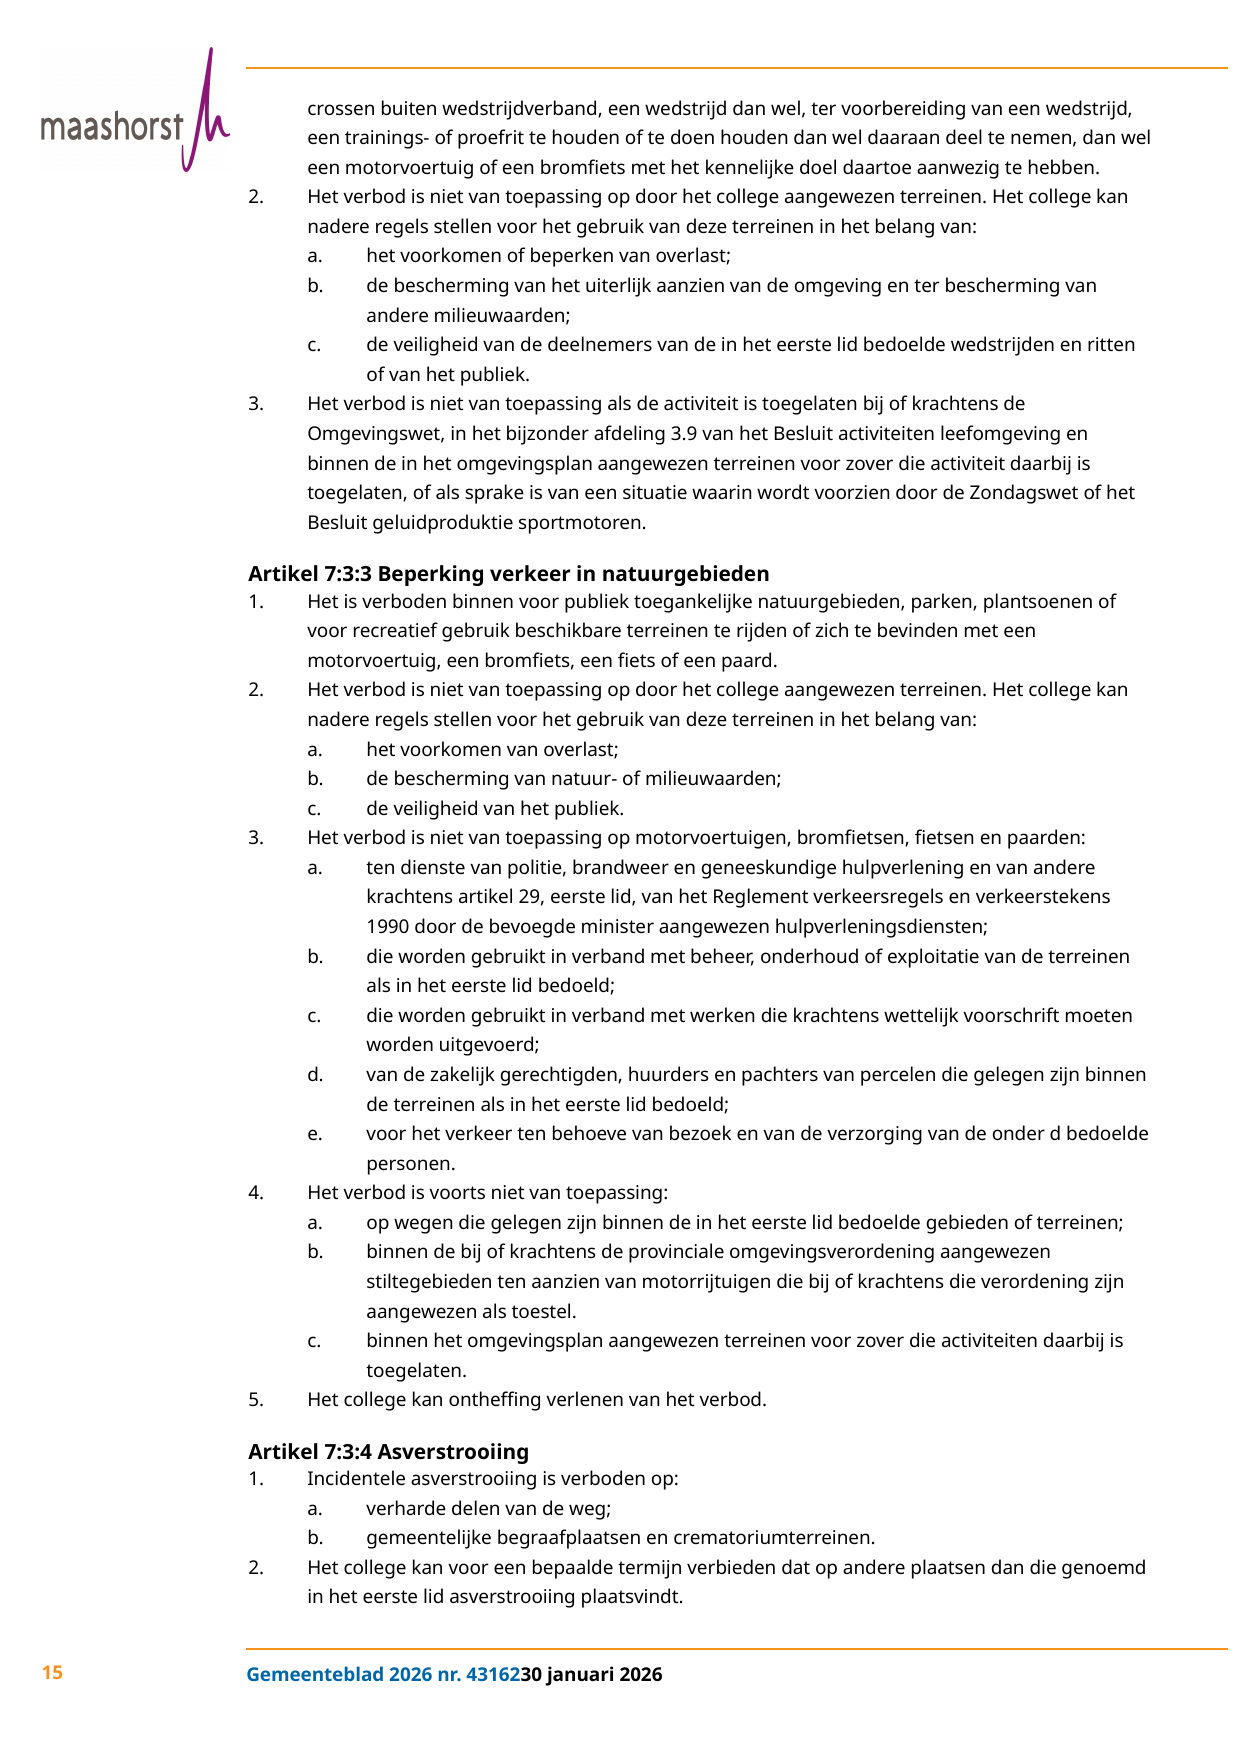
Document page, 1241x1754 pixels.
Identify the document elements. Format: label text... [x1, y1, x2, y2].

picture [41, 47, 231, 172]
list Het verbod is niet van toepassing op door het college aangewezen terreinen. Het college kan nadere regels stellen voor het gebruik van deze terreinen in het belang van: [248, 183, 1152, 239]
list van de zakelijk gerechtigden, huurders en pachters van percelen die gelegen zijn binnen de terreinen als in het eerste lid bedoeld; [307, 1061, 1152, 1116]
text Artikel 7:3:4 Asverstrooiing [248, 1437, 1152, 1465]
list binnen het omgevingsplan aangewezen terreinen voor zover die activiteiten daarbij is toegelaten. [307, 1327, 1152, 1383]
list verharde delen van de weg; [307, 1495, 1152, 1521]
list crossen buiten wedstrijdverband, een wedstrijd dan wel, ter voorbereiding van een wedstrijd, een trainings- of proefrit te houden of te doen houden dan wel daaraan deel te nemen, dan wel een motorvoertuig of een bromfiets met het kennelijke doel daartoe aanwezig te hebben. [248, 95, 1152, 180]
list het voorkomen of beperken van overlast; [307, 243, 1152, 268]
list Het verbod is niet van toepassing op motorvoertuigen, bromfietsen, fietsen en paarden: [248, 824, 1152, 850]
list Het is verboden binnen voor publiek toegankelijke natuurgebieden, parken, plantsoenen of voor recreatief gebruik beschikbare terreinen te rijden of zich te bevinden met een motorvoertuig, een bromfiets, een fiets of een paard. [248, 588, 1152, 673]
list binnen de bij of krachtens de provinciale omgevingsverordening aangewezen stiltegebieden ten aanzien van motorrijtuigen die bij of krachtens die verordening zijn aangewezen als toestel. [307, 1239, 1152, 1323]
list Het college kan ontheffing verlenen van het verbod. [248, 1387, 1152, 1412]
text Artikel 7:3:3 Beperking verkeer in natuurgebieden [248, 559, 1152, 588]
list Incidentele asverstrooiing is verboden op: [248, 1465, 1152, 1491]
list die worden gebruikt in verband met beheer, onderhoud of exploitatie van de terreinen als in het eerste lid bedoeld; [307, 943, 1152, 998]
list ten dienste van politie, brandweer en geneeskundige hulpverlening en van andere krachtens artikel 29, eerste lid, van het Reglement verkeersregels en verkeerstekens 1990 door de bevoegde minister aangewezen hulpverleningsdiensten; [307, 854, 1152, 939]
list op wegen die gelegen zijn binnen de in het eerste lid bedoelde gebieden of terreinen; [307, 1209, 1152, 1235]
list die worden gebruikt in verband met werken die krachtens wettelijk voorschrift moeten worden uitgevoerd; [307, 1002, 1152, 1057]
list de bescherming van het uiterlijk aanzien van de omgeving en ter bescherming van andere milieuwaarden; [307, 272, 1152, 328]
list Het verbod is niet van toepassing als de activiteit is toegelaten bij of krachtens de Omgevingswet, in het bijzonder afdeling 3.9 van het Besluit activiteiten leefomgeving en binnen de in het omgevingsplan aangewezen terreinen voor zover die activiteit daarbij is toegelaten, of als sprake is van een situatie waarin wordt voorzien door de Zondagswet of het Besluit geluidproduktie sportmotoren. [248, 391, 1152, 535]
list gemeentelijke begraafplaatsen en crematoriumterreinen. [307, 1524, 1152, 1550]
list de veiligheid van het publiek. [307, 795, 1152, 821]
list Het verbod is voorts niet van toepassing: [248, 1179, 1152, 1205]
list de veiligheid van de deelnemers van de in het eerste lid bedoelde wedstrijden en ritten of van het publiek. [307, 331, 1152, 387]
list Het college kan voor een bepaalde termijn verbieden dat op andere plaatsen dan die genoemd in het eerste lid asverstrooiing plaatsvindt. [248, 1554, 1152, 1609]
list de bescherming van natuur- of milieuwaarden; [307, 765, 1152, 791]
list het voorkomen van overlast; [307, 736, 1152, 761]
list voor het verkeer ten behoeve van bezoek en van de verzorging van de onder d bedoelde personen. [307, 1120, 1152, 1176]
list Het verbod is niet van toepassing op door het college aangewezen terreinen. Het college kan nadere regels stellen voor het gebruik van deze terreinen in het belang van: [248, 677, 1152, 732]
